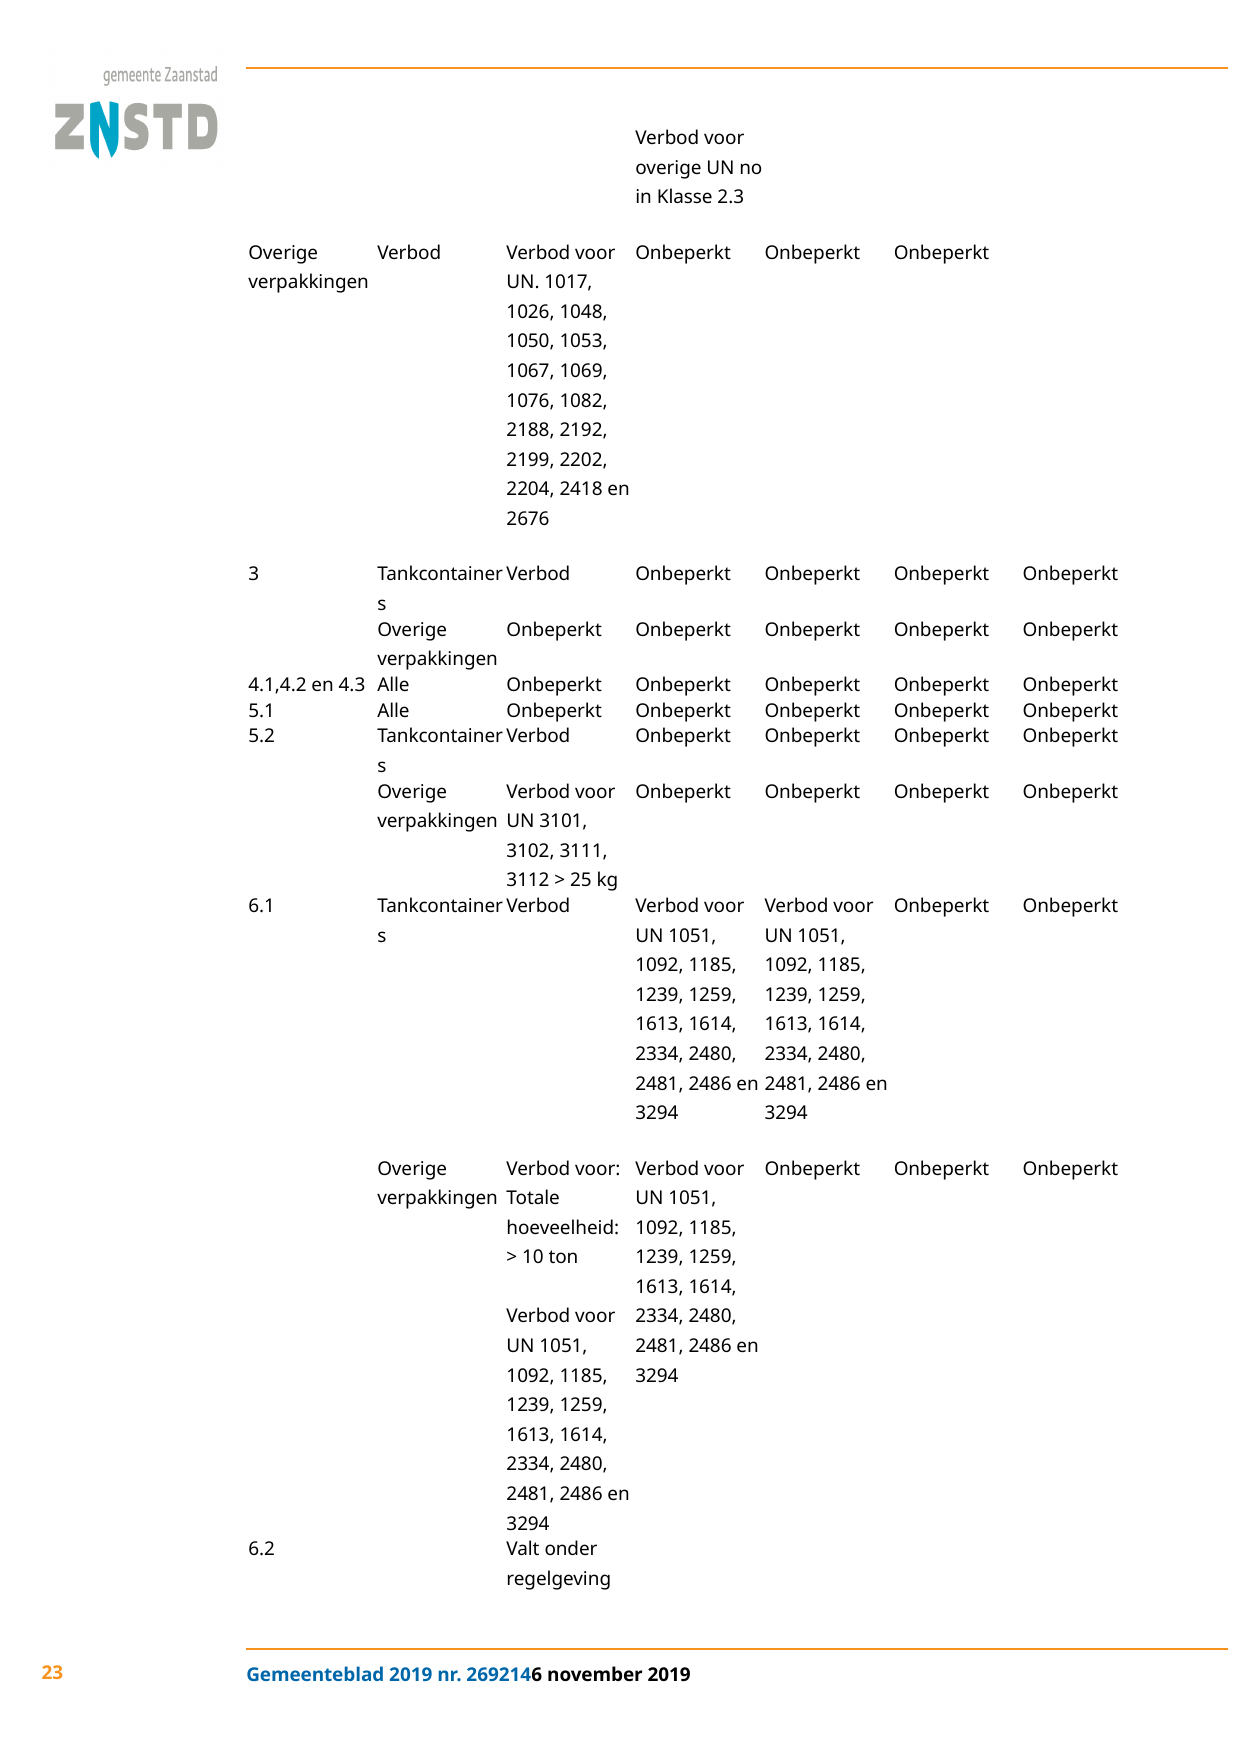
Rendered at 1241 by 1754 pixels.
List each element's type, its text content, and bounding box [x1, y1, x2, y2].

table_cell Onbeperkt [894, 723, 1022, 778]
table_cell Overige verpakkingen [377, 1155, 506, 1535]
table_cell Verbod voor UN 1051, 1092, 1185, 1239, 1259, 1613, 1614, 2334, 2480, 2481, 2486 en 3294 [764, 892, 893, 1155]
table_cell Onbeperkt [506, 697, 635, 722]
table_cell Verbod voor overige UN no in Klasse 2.3 [635, 95, 764, 239]
table_cell Onbeperkt [1023, 723, 1152, 778]
table_cell Onbeperkt [894, 616, 1022, 671]
table_cell Verbod voor UN. 1017, 1026, 1048, 1050, 1053, 1067, 1069, 1076, 1082, 2188, 2192, 2199, 2202, 2204, 2418 en 2676 [506, 239, 635, 560]
table_cell Onbeperkt [894, 560, 1022, 616]
table_cell Verbod [377, 239, 506, 560]
table_cell Tankcontainers [377, 560, 506, 616]
table_cell 5.2 [248, 723, 377, 778]
table_cell Onbeperkt [764, 723, 893, 778]
table_cell Onbeperkt [764, 239, 893, 560]
table_cell Onbeperkt [1023, 616, 1152, 671]
table_cell Valt onder regelgeving [506, 1535, 635, 1591]
table_cell Onbeperkt [894, 892, 1022, 1155]
table_cell [248, 95, 377, 239]
table_cell Verbod [506, 892, 635, 1155]
table_cell Verbod voor UN 3101, 3102, 3111, 3112 > 25 kg [506, 778, 635, 892]
table_cell Overige verpakkingen [377, 778, 506, 892]
table_cell Tankcontainers [377, 723, 506, 778]
table_cell [1023, 95, 1152, 239]
table_cell Onbeperkt [1023, 892, 1152, 1155]
table_cell [377, 1535, 506, 1591]
table_cell Onbeperkt [635, 239, 764, 560]
table_cell [248, 778, 377, 892]
table_cell [248, 1155, 377, 1535]
table_cell Onbeperkt [894, 239, 1022, 560]
table_cell Onbeperkt [506, 671, 635, 697]
table_cell Onbeperkt [635, 778, 764, 892]
table_cell 5.1 [248, 697, 377, 722]
table_cell Onbeperkt [635, 697, 764, 722]
picture [41, 47, 231, 172]
table_cell Onbeperkt [506, 616, 635, 671]
table_cell Onbeperkt [635, 616, 764, 671]
table_cell [248, 616, 377, 671]
table_cell Alle [377, 697, 506, 722]
table_cell Onbeperkt [894, 697, 1022, 722]
table_cell Verbod voor UN 1051, 1092, 1185, 1239, 1259, 1613, 1614, 2334, 2480, 2481, 2486 en 3294 [635, 892, 764, 1155]
table_cell Onbeperkt [764, 616, 893, 671]
table_cell Verbod voor UN 1051, 1092, 1185, 1239, 1259, 1613, 1614, 2334, 2480, 2481, 2486 en 3294 [635, 1155, 764, 1535]
table_cell 3 [248, 560, 377, 616]
table_cell [377, 95, 506, 239]
table_cell Alle [377, 671, 506, 697]
table_cell Onbeperkt [894, 778, 1022, 892]
table_cell Onbeperkt [894, 1155, 1022, 1535]
table_cell [764, 95, 893, 239]
table_cell Onbeperkt [635, 560, 764, 616]
table_cell Onbeperkt [894, 671, 1022, 697]
table_cell Onbeperkt [635, 671, 764, 697]
table_cell 6.1 [248, 892, 377, 1155]
table_cell Tankcontainers [377, 892, 506, 1155]
table_cell Onbeperkt [1023, 1155, 1152, 1535]
table_cell Verbod [506, 560, 635, 616]
table_cell Verbod [506, 723, 635, 778]
table_cell 6.2 [248, 1535, 377, 1591]
table_cell Overige verpakkingen [248, 239, 377, 560]
table_cell Onbeperkt [764, 1155, 893, 1535]
table_cell Overige verpakkingen [377, 616, 506, 671]
table_cell Onbeperkt [764, 560, 893, 616]
table_cell Verbod voor: Totale hoeveelheid: > 10 ton Verbod voor UN 1051, 1092, 1185, 1239, 1259, 1613, 1614, 2334, 2480, 2481, 2486 en 3294 [506, 1155, 635, 1535]
table_cell Onbeperkt [764, 778, 893, 892]
table_cell Onbeperkt [1023, 671, 1152, 697]
table_cell 4.1,4.2 en 4.3 [248, 671, 377, 697]
table_cell Onbeperkt [1023, 778, 1152, 892]
table_cell Onbeperkt [635, 723, 764, 778]
table_cell Onbeperkt [764, 697, 893, 722]
table_cell Onbeperkt [764, 671, 893, 697]
table_cell [506, 95, 635, 239]
table_cell [894, 95, 1022, 239]
table_cell Onbeperkt [1023, 697, 1152, 722]
table_cell Onbeperkt [1023, 560, 1152, 616]
